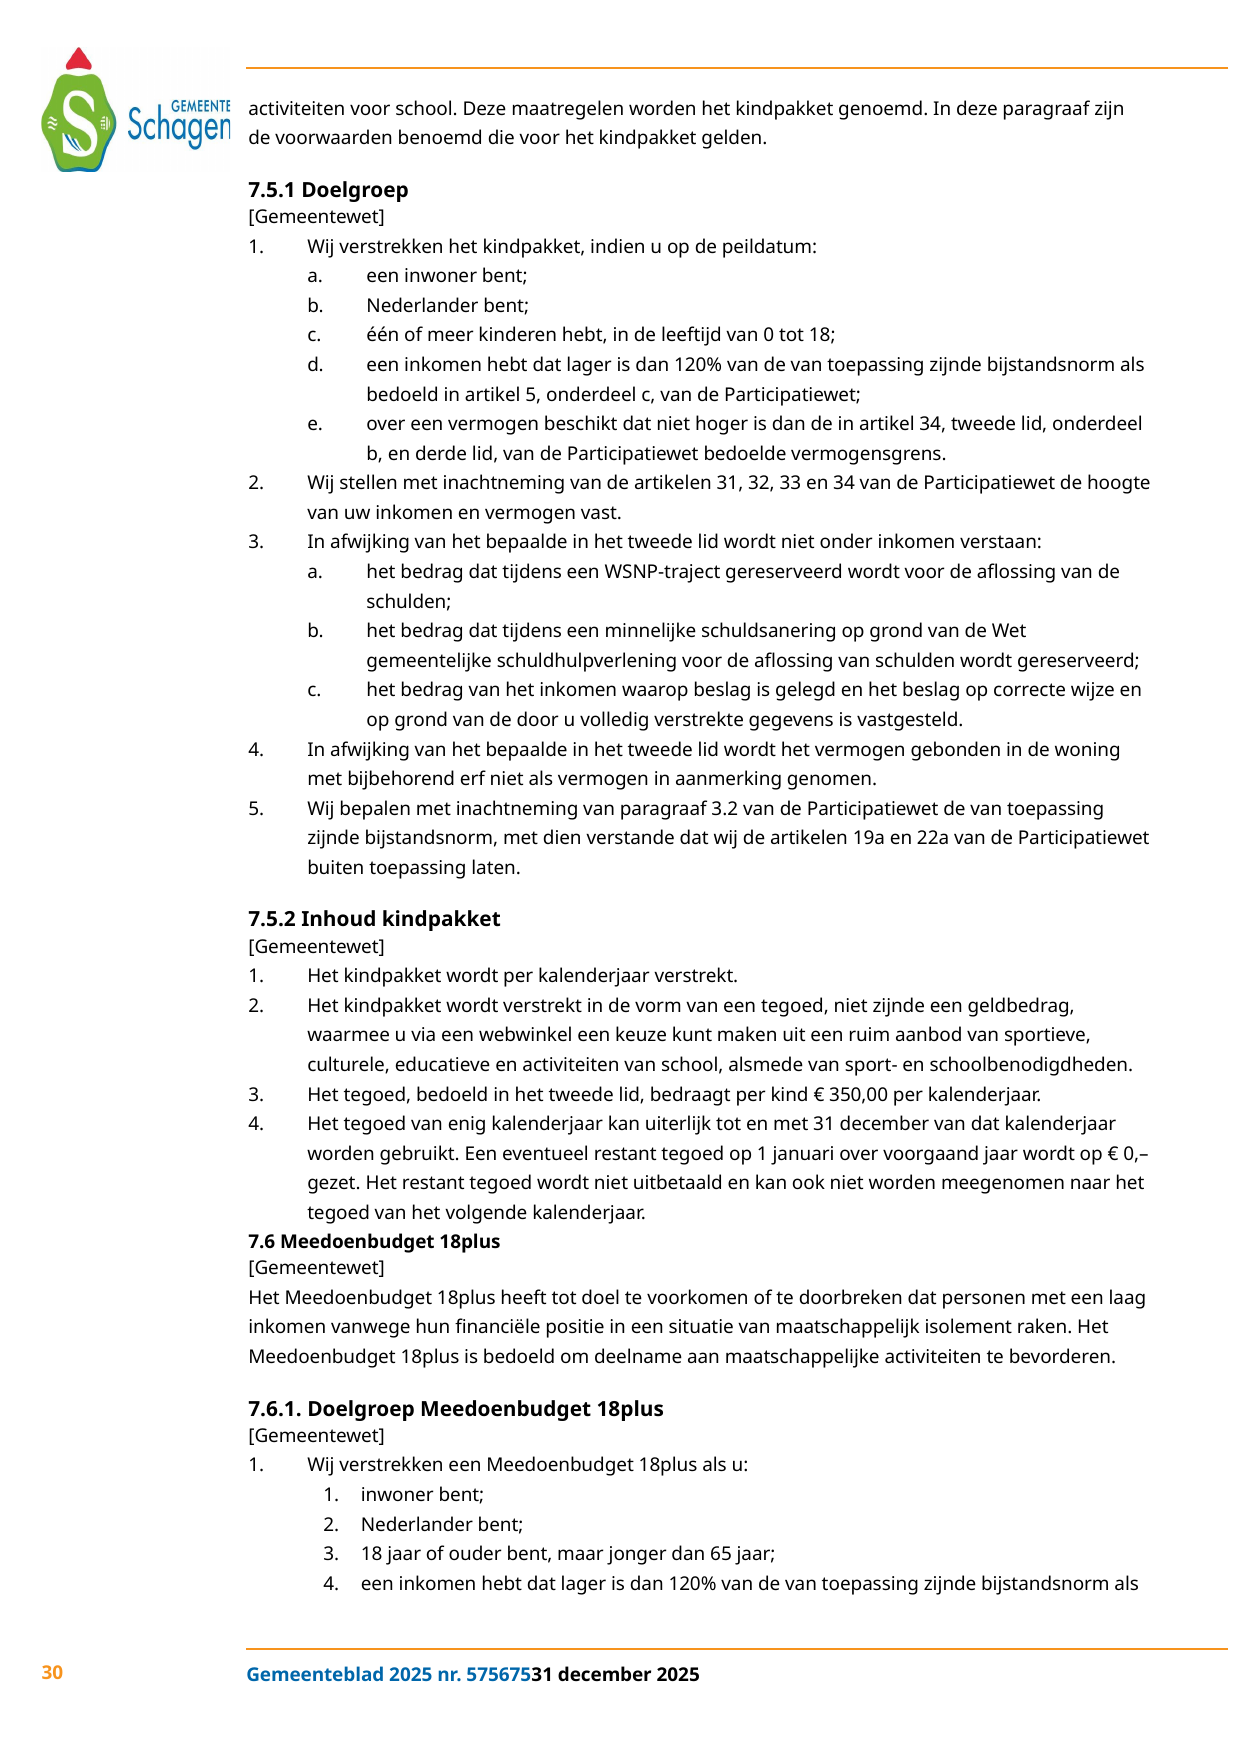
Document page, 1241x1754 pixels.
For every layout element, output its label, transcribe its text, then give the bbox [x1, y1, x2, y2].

list 18 jaar of ouder bent, maar jonger dan 65 jaar; [323, 1540, 1152, 1566]
list Het tegoed, bedoeld in het tweede lid, bedraagt per kind € 350,00 per kalenderjaar. [248, 1081, 1152, 1107]
list het bedrag dat tijdens een minnelijke schuldsanering op grond van de Wet gemeentelijke schuldhulpverlening voor de aflossing van schulden wordt gereserveerd; [307, 617, 1152, 673]
text Het Meedoenbudget 18plus heeft tot doel te voorkomen of te doorbreken dat personen met een laag inkomen vanwege hun financiële positie in een situatie van maatschappelijk isolement raken. Het Meedoenbudget 18plus is bedoeld om deelname aan maatschappelijke activiteiten te bevorderen. [248, 1284, 1152, 1369]
text 7.6 Meedoenbudget 18plus [248, 1229, 1152, 1254]
text [Gemeentewet] [248, 1422, 1152, 1448]
list één of meer kinderen hebt, in de leeftijd van 0 tot 18; [307, 322, 1152, 347]
list het bedrag dat tijdens een WSNP-traject gereserveerd wordt voor de aflossing van de schulden; [307, 558, 1152, 613]
text [Gemeentewet] [248, 1254, 1152, 1280]
list Wij bepalen met inachtneming van paragraaf 3.2 van de Participatiewet de van toepassing zijnde bijstandsnorm, met dien verstande dat wij de artikelen 19a en 22a van de Participatiewet buiten toepassing laten. [248, 795, 1152, 880]
text 7.5.1 Doelgroep [248, 175, 1152, 203]
text 7.6.1. Doelgroep Meedoenbudget 18plus [248, 1394, 1152, 1422]
list Wij stellen met inachtneming van de artikelen 31, 32, 33 en 34 van de Participatiewet de hoogte van uw inkomen en vermogen vast. [248, 469, 1152, 525]
list In afwijking van het bepaalde in het tweede lid wordt het vermogen gebonden in de woning met bijbehorend erf niet als vermogen in aanmerking genomen. [248, 736, 1152, 791]
list een inkomen hebt dat lager is dan 120% van de van toepassing zijnde bijstandsnorm als bedoeld in artikel 5, onderdeel c, van de Participatiewet; [307, 351, 1152, 406]
list een inkomen hebt dat lager is dan 120% van de van toepassing zijnde bijstandsnorm als [323, 1570, 1152, 1596]
list In afwijking van het bepaalde in het tweede lid wordt niet onder inkomen verstaan: [248, 529, 1152, 554]
text [Gemeentewet] [248, 933, 1152, 959]
picture [41, 47, 231, 172]
list Wij verstrekken een Meedoenbudget 18plus als u: [248, 1452, 1152, 1477]
list Wij verstrekken het kindpakket, indien u op de peildatum: [248, 233, 1152, 258]
list Het tegoed van enig kalenderjaar kan uiterlijk tot en met 31 december van dat kalenderjaar worden gebruikt. Een eventueel restant tegoed op 1 januari over voorgaand jaar wordt op € 0,– gezet. Het restant tegoed wordt niet uitbetaald en kan ook niet worden meegenomen naar het tegoed van het volgende kalenderjaar. [248, 1110, 1152, 1225]
list het bedrag van het inkomen waarop beslag is gelegd en het beslag op correcte wijze en op grond van de door u volledig verstrekte gegevens is vastgesteld. [307, 677, 1152, 732]
list Het kindpakket wordt verstrekt in de vorm van een tegoed, niet zijnde een geldbedrag, waarmee u via een webwinkel een keuze kunt maken uit een ruim aanbod van sportieve, culturele, educatieve en activiteiten van school, alsmede van sport- en schoolbenodigdheden. [248, 992, 1152, 1077]
list Het kindpakket wordt per kalenderjaar verstrekt. [248, 962, 1152, 988]
list over een vermogen beschikt dat niet hoger is dan de in artikel 34, tweede lid, onderdeel b, en derde lid, van de Participatiewet bedoelde vermogensgrens. [307, 410, 1152, 466]
text activiteiten voor school. Deze maatregelen worden het kindpakket genoemd. In deze paragraaf zijn de voorwaarden benoemd die voor het kindpakket gelden. [248, 95, 1152, 150]
text 7.5.2 Inhoud kindpakket [248, 904, 1152, 933]
list inwoner bent; [323, 1481, 1152, 1507]
text [Gemeentewet] [248, 203, 1152, 229]
list een inwoner bent; [307, 262, 1152, 288]
list Nederlander bent; [307, 292, 1152, 318]
list Nederlander bent; [323, 1511, 1152, 1537]
